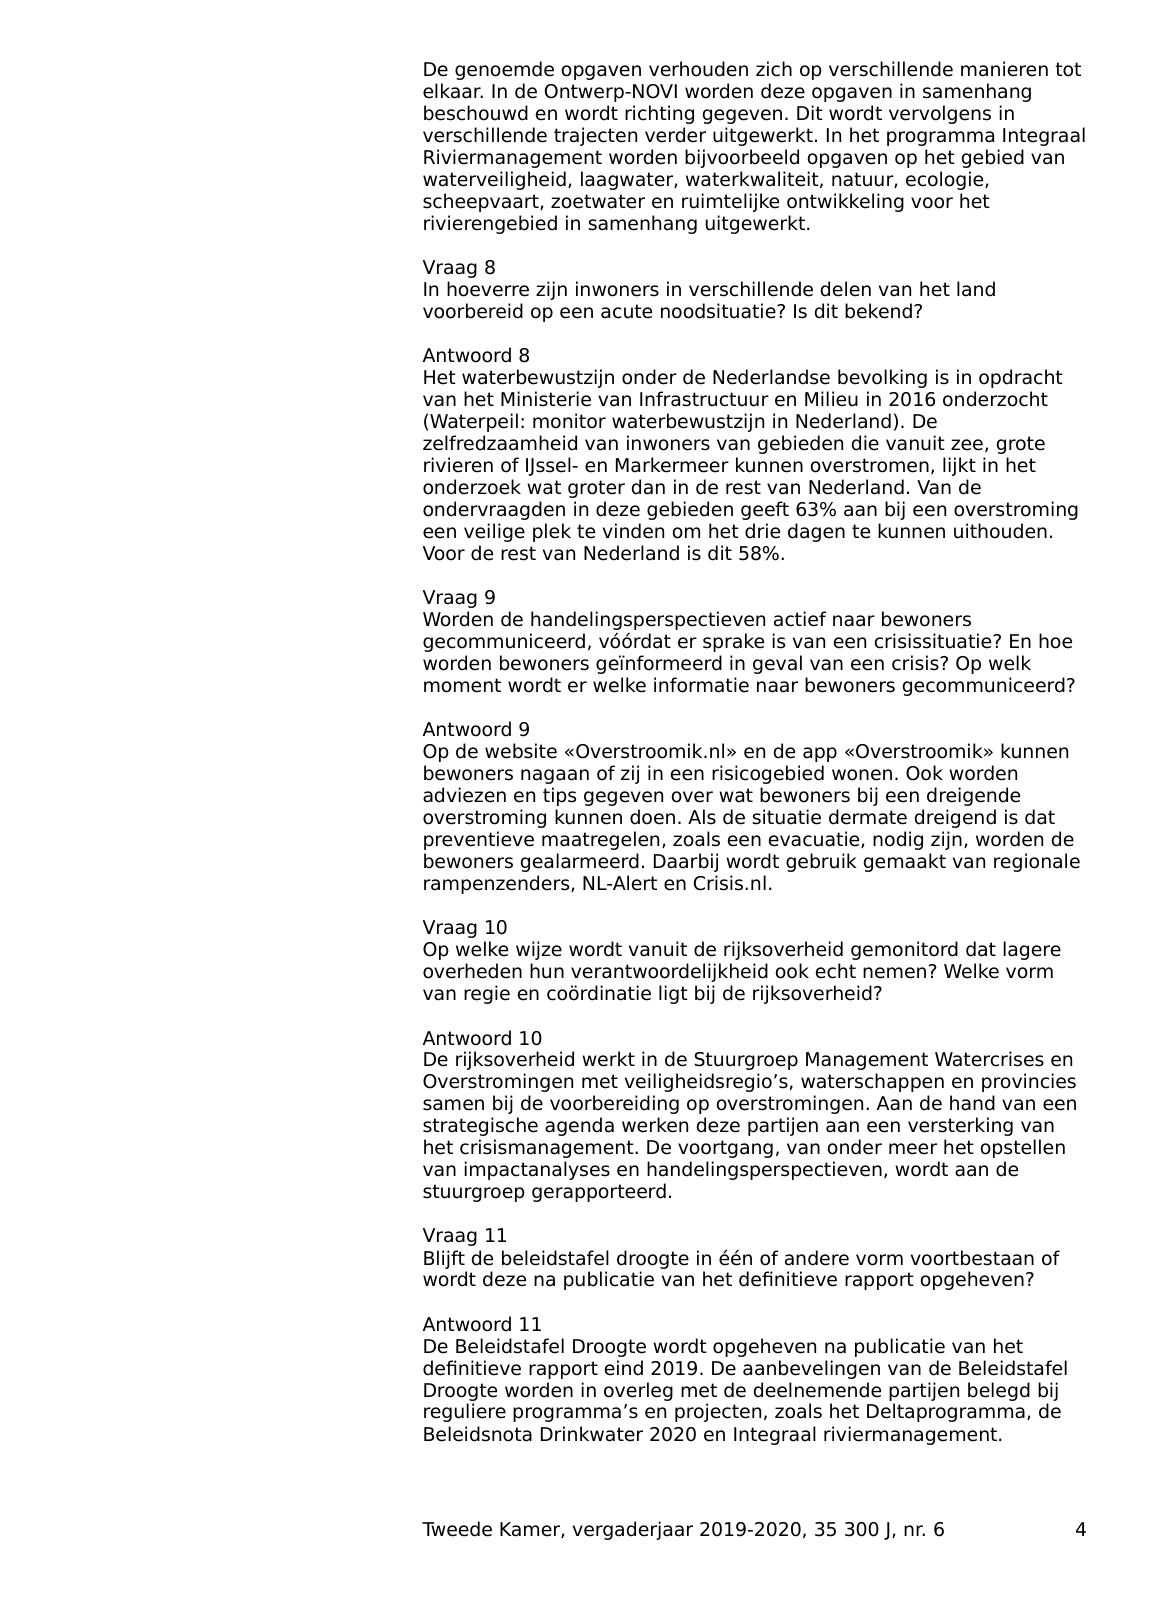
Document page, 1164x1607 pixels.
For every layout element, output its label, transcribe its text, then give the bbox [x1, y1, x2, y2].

text Antwoord 9 [422, 719, 1087, 741]
text Antwoord 10 [422, 1027, 1087, 1049]
text Het waterbewustzijn onder de Nederlandse bevolking is in opdracht van het Ministerie van Infrastructuur en Milieu in 2016 onderzocht (Waterpeil: monitor waterbewustzijn in Nederland). De zelfredzaamheid van inwoners van gebieden die vanuit zee, grote rivieren of IJssel- en Markermeer kunnen overstromen, lijkt in het onderzoek wat groter dan in de rest van Nederland. Van de ondervraagden in deze gebieden geeft 63% aan bij een overstroming een veilige plek te vinden om het drie dagen te kunnen uithouden. Voor de rest van Nederland is dit 58%. [422, 367, 1087, 565]
text Worden de handelingsperspectieven actief naar bewoners gecommuniceerd, vóórdat er sprake is van een crisissituatie? En hoe worden bewoners geïnformeerd in geval van een crisis? Op welk moment wordt er welke informatie naar bewoners gecommuniceerd? [422, 609, 1087, 697]
text De rijksoverheid werkt in de Stuurgroep Management Watercrises en Overstromingen met veiligheidsregio’s, waterschappen en provincies samen bij de voorbereiding op overstromingen. Aan de hand van een strategische agenda werken deze partijen aan een versterking van het crisismanagement. De voortgang, van onder meer het opstellen van impactanalyses en handelingsperspectieven, wordt aan de stuurgroep gerapporteerd. [422, 1049, 1087, 1203]
text Op welke wijze wordt vanuit de rijksoverheid gemonitord dat lagere overheden hun verantwoordelijkheid ook echt nemen? Welke vorm van regie en coördinatie ligt bij de rijksoverheid? [422, 939, 1087, 1005]
text Blijft de beleidstafel droogte in één of andere vorm voortbestaan of wordt deze na publicatie van het definitieve rapport opgeheven? [422, 1247, 1087, 1291]
text Vraag 10 [422, 917, 1087, 939]
text De Beleidstafel Droogte wordt opgeheven na publicatie van het definitieve rapport eind 2019. De aanbevelingen van de Beleidstafel Droogte worden in overleg met de deelnemende partijen belegd bij reguliere programma’s en projecten, zoals het Deltaprogramma, de Beleidsnota Drinkwater 2020 en Integraal riviermanagement. [422, 1336, 1087, 1445]
text Antwoord 11 [422, 1313, 1087, 1336]
text Vraag 9 [422, 587, 1087, 609]
text Vraag 11 [422, 1225, 1087, 1247]
text De genoemde opgaven verhouden zich op verschillende manieren tot elkaar. In de Ontwerp-NOVI worden deze opgaven in samenhang beschouwd en wordt richting gegeven. Dit wordt vervolgens in verschillende trajecten verder uitgewerkt. In het programma Integraal Riviermanagement worden bijvoorbeeld opgaven op het gebied van waterveiligheid, laagwater, waterkwaliteit, natuur, ecologie, scheepvaart, zoetwater en ruimtelijke ontwikkeling voor het rivierengebied in samenhang uitgewerkt. [422, 59, 1087, 235]
text Op de website «Overstroomik.nl» en de app «Overstroomik» kunnen bewoners nagaan of zij in een risicogebied wonen. Ook worden adviezen en tips gegeven over wat bewoners bij een dreigende overstroming kunnen doen. Als de situatie dermate dreigend is dat preventieve maatregelen, zoals een evacuatie, nodig zijn, worden de bewoners gealarmeerd. Daarbij wordt gebruik gemaakt van regionale rampenzenders, NL-Alert en Crisis.nl. [422, 741, 1087, 895]
text Antwoord 8 [422, 345, 1087, 367]
text Vraag 8 [422, 257, 1087, 279]
text In hoeverre zijn inwoners in verschillende delen van het land voorbereid op een acute noodsituatie? Is dit bekend? [422, 279, 1087, 323]
